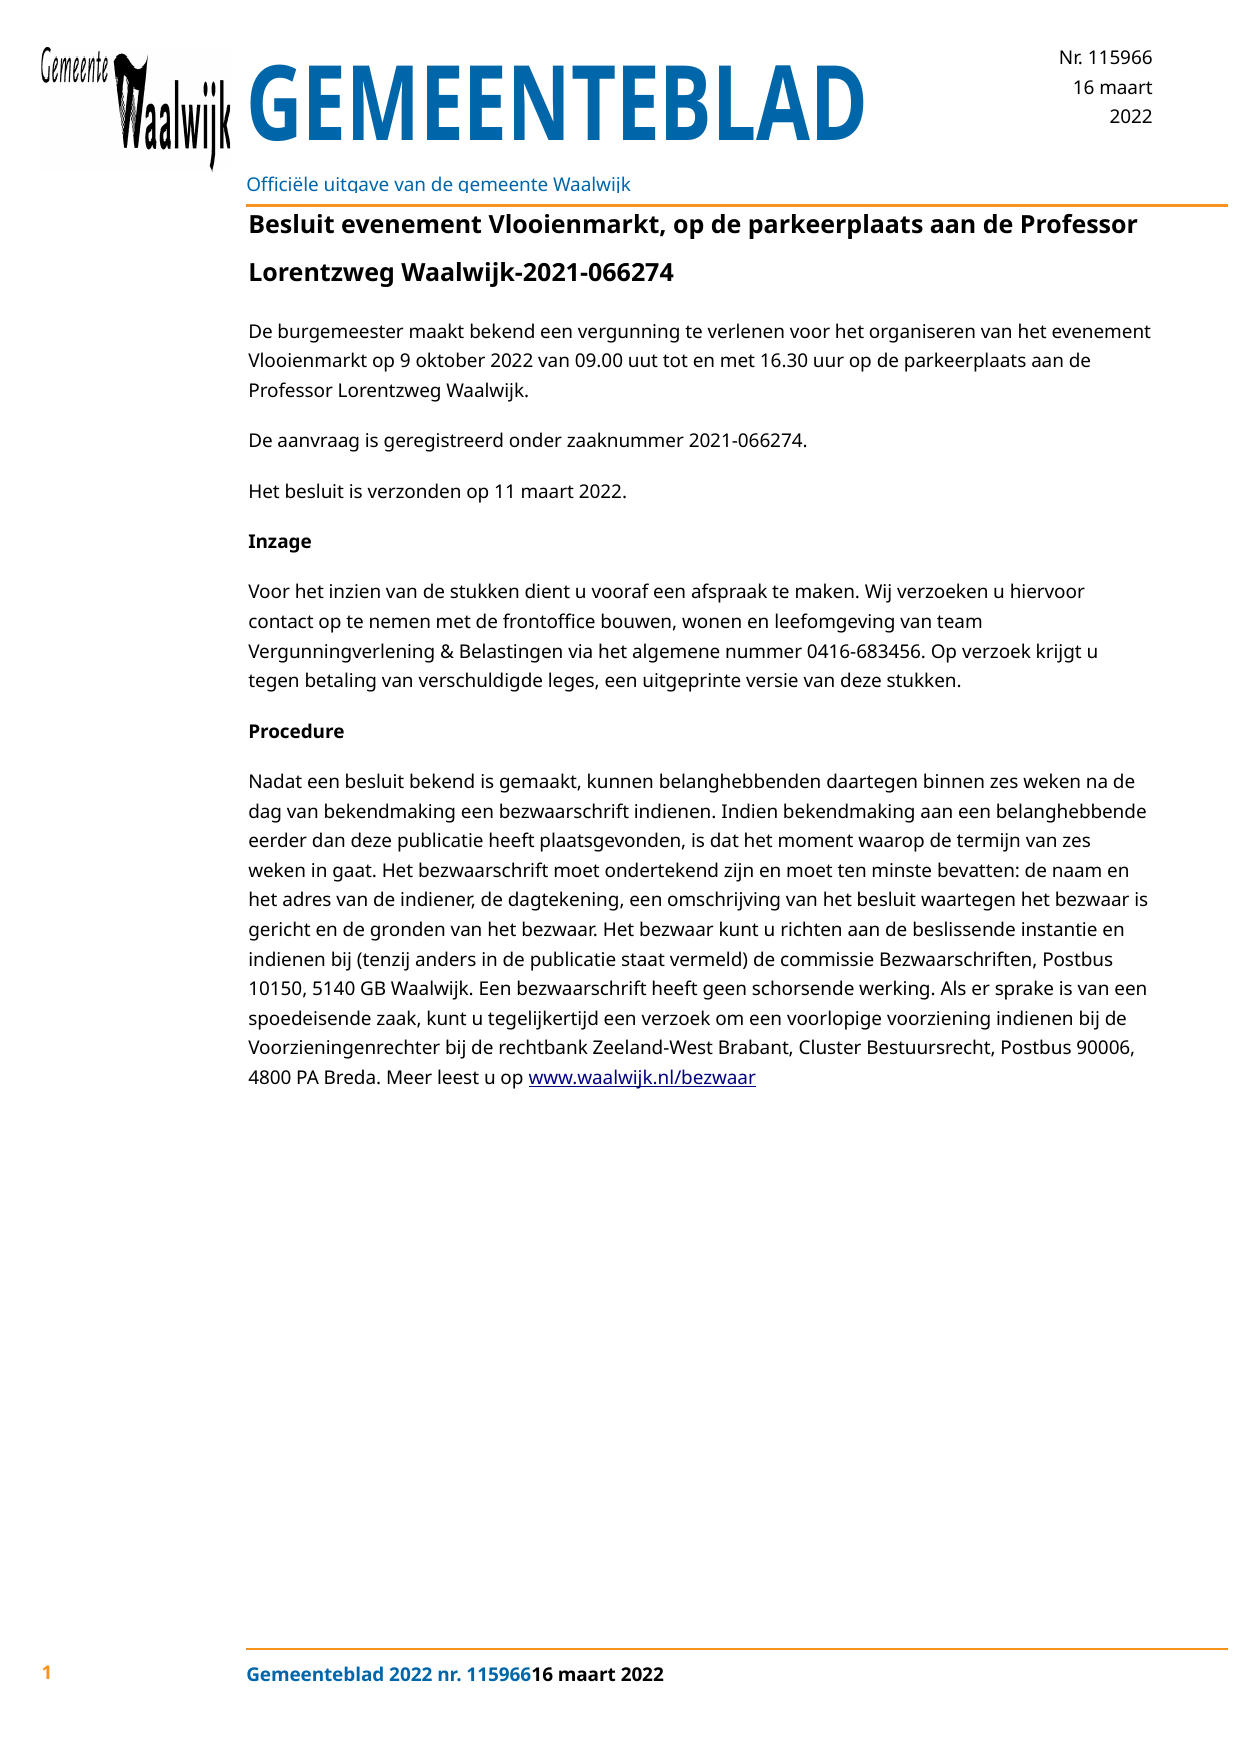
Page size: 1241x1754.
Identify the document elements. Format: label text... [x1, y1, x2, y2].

text Voor het inzien van de stukken dient u vooraf een afspraak te maken. Wij verzoeken u hiervoor contact op te nemen met de frontoffice bouwen, wonen en leefomgeving van team Vergunningverlening & Belastingen via het algemene nummer 0416-683456. Op verzoek krijgt u tegen betaling van verschuldigde leges, een uitgeprinte versie van deze stukken. [248, 579, 1152, 693]
picture [41, 47, 231, 172]
text Procedure [248, 718, 1152, 744]
text De burgemeester maakt bekend een vergunning te verlenen voor het organiseren van het evenement Vlooienmarkt op 9 oktober 2022 van 09.00 uut tot en met 16.30 uur op de parkeerplaats aan de Professor Lorentzweg Waalwijk. [248, 318, 1152, 403]
text De aanvraag is geregistreerd onder zaaknummer 2021-066274. [248, 427, 1152, 453]
text Het besluit is verzonden op 11 maart 2022. [248, 478, 1152, 504]
text Nadat een besluit bekend is gemaakt, kunnen belanghebbenden daartegen binnen zes weken na de dag van bekendmaking een bezwaarschrift indienen. Indien bekendmaking aan een belanghebbende eerder dan deze publicatie heeft plaatsgevonden, is dat het moment waarop de termijn van zes weken in gaat. Het bezwaarschrift moet ondertekend zijn en moet ten minste bevatten: de naam en het adres van de indiener, de dagtekening, een omschrijving van het besluit waartegen het bezwaar is gericht en de gronden van het bezwaar. Het bezwaar kunt u richten aan de beslissende instantie en indienen bij (tenzij anders in de publicatie staat vermeld) de commissie Bezwaarschriften, Postbus 10150, 5140 GB Waalwijk. Een bezwaarschrift heeft geen schorsende werking. Als er sprake is van een spoedeisende zaak, kunt u tegelijkertijd een verzoek om een voorlopige voorziening indienen bij de Voorzieningenrechter bij de rechtbank Zeeland-West Brabant, Cluster Bestuursrecht, Postbus 90006, 4800 PA Breda. Meer leest u op www.waalwijk.nl/bezwaar [248, 768, 1152, 1090]
text Inzage [248, 528, 1152, 554]
text Besluit evenement Vlooienmarkt, op de parkeerplaats aan de Professor Lorentzweg Waalwijk-2021-066274 [248, 207, 1152, 288]
